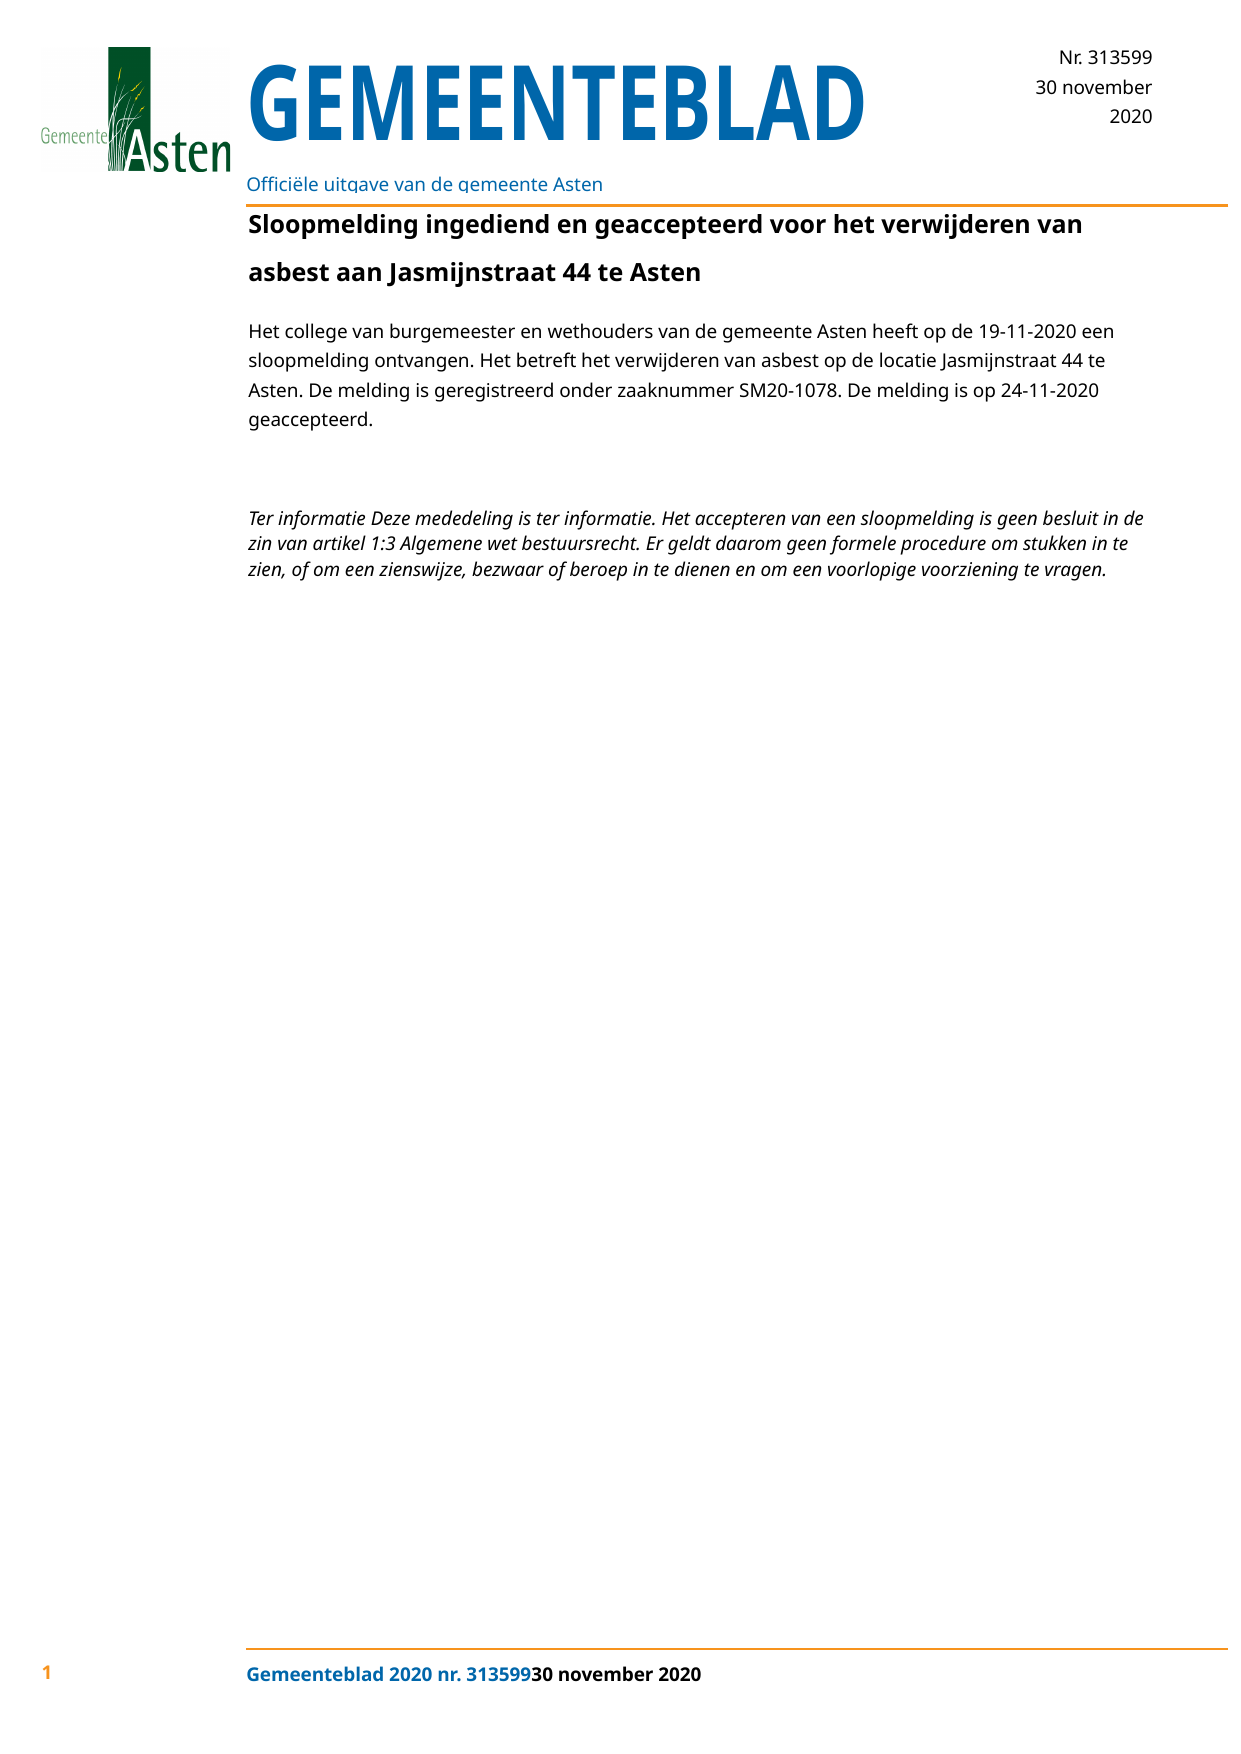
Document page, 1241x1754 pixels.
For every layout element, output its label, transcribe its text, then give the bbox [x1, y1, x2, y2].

text Ter informatie Deze mededeling is ter informatie. Het accepteren van een sloopmelding is geen besluit in de zin van artikel 1:3 Algemene wet bestuursrecht. Er geldt daarom geen formele procedure om stukken in te zien, of om een zienswijze, bezwaar of beroep in te dienen en om een voorlopige voorziening te vragen. [248, 505, 1152, 582]
text Het college van burgemeester en wethouders van de gemeente Asten heeft op de 19-11-2020 een sloopmelding ontvangen. Het betreft het verwijderen van asbest op de locatie Jasmijnstraat 44 te Asten. De melding is geregistreerd onder zaaknummer SM20-1078. De melding is op 24-11-2020 geaccepteerd. [248, 318, 1152, 432]
text Sloopmelding ingediend en geaccepteerd voor het verwijderen van asbest aan Jasmijnstraat 44 te Asten [248, 207, 1152, 288]
picture [41, 47, 231, 172]
